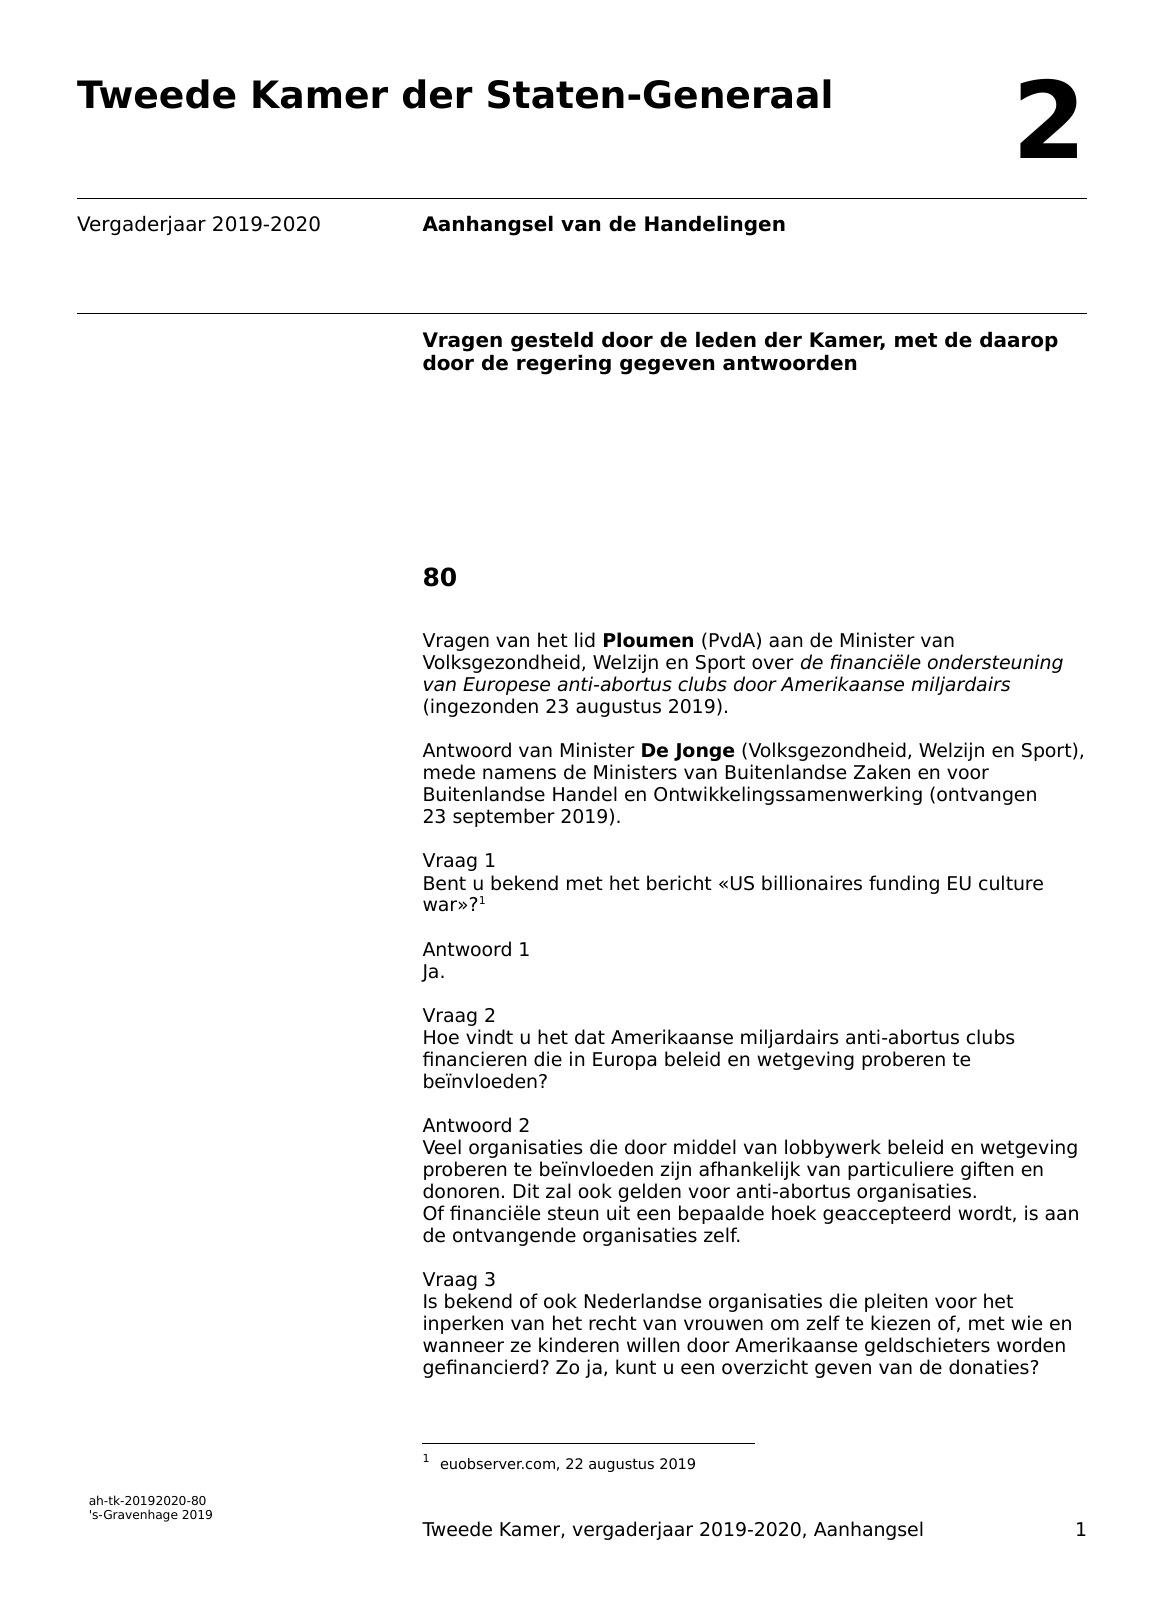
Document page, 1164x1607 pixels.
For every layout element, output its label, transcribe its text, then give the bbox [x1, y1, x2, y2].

text Vraag 3 [422, 1269, 1087, 1291]
text Vraag 2 [422, 1005, 1087, 1027]
table_header Tweede Kamer der Staten-Generaal [77, 59, 886, 198]
text 's-Gravenhage 2019 [88, 1508, 323, 1522]
table_cell Vergaderjaar 2019-2020 [77, 199, 422, 313]
table_cell Vragen gesteld door de leden der Kamer, met de daarop door de regering gegeven antwoorden [422, 314, 1087, 375]
text Antwoord 1 [422, 938, 1087, 961]
text Antwoord 2 [422, 1115, 1087, 1137]
text Of financiële steun uit een bepaalde hoek geaccepteerd wordt, is aan de ontvangende organisaties zelf. [422, 1203, 1087, 1247]
text Is bekend of ook Nederlandse organisaties die pleiten voor het inperken van het recht van vrouwen om zelf te kiezen of, met wie en wanneer ze kinderen willen door Amerikaanse geldschieters worden gefinancierd? Zo ja, kunt u een overzicht geven van de donaties? [422, 1291, 1087, 1379]
table_header 2 [886, 59, 1087, 198]
text Hoe vindt u het dat Amerikaanse miljardairs anti-abortus clubs financieren die in Europa beleid en wetgeving proberen te beïnvloeden? [422, 1027, 1087, 1093]
text Vraag 1 [422, 850, 1087, 872]
text Antwoord van Minister De Jonge (Volksgezondheid, Welzijn en Sport), mede namens de Ministers van Buitenlandse Zaken en voor Buitenlandse Handel en Ontwikkelingssamenwerking (ontvangen 23 september 2019). [422, 740, 1087, 828]
text Bent u bekend met het bericht «US billionaires funding EU culture war»? [422, 872, 1087, 916]
table_cell [77, 314, 422, 375]
text Vragen van het lid Ploumen (PvdA) aan de Minister van Volksgezondheid, Welzijn en Sport over de financiële ondersteuning van Europese anti-abortus clubs door Amerikaanse miljardairs (ingezonden 23 augustus 2019). [422, 630, 1087, 718]
table_cell Aanhangsel van de Handelingen [422, 199, 1087, 313]
text ah-tk-20192020-80 [88, 1494, 323, 1508]
text Veel organisaties die door middel van lobbywerk beleid en wetgeving proberen te beïnvloeden zijn afhankelijk van particuliere giften en donoren. Dit zal ook gelden voor anti-abortus organisaties. [422, 1137, 1087, 1203]
text euobserver.com, 22 augustus 2019 [422, 1452, 1087, 1474]
text Ja. [422, 961, 1087, 982]
text 80 [422, 563, 1087, 592]
